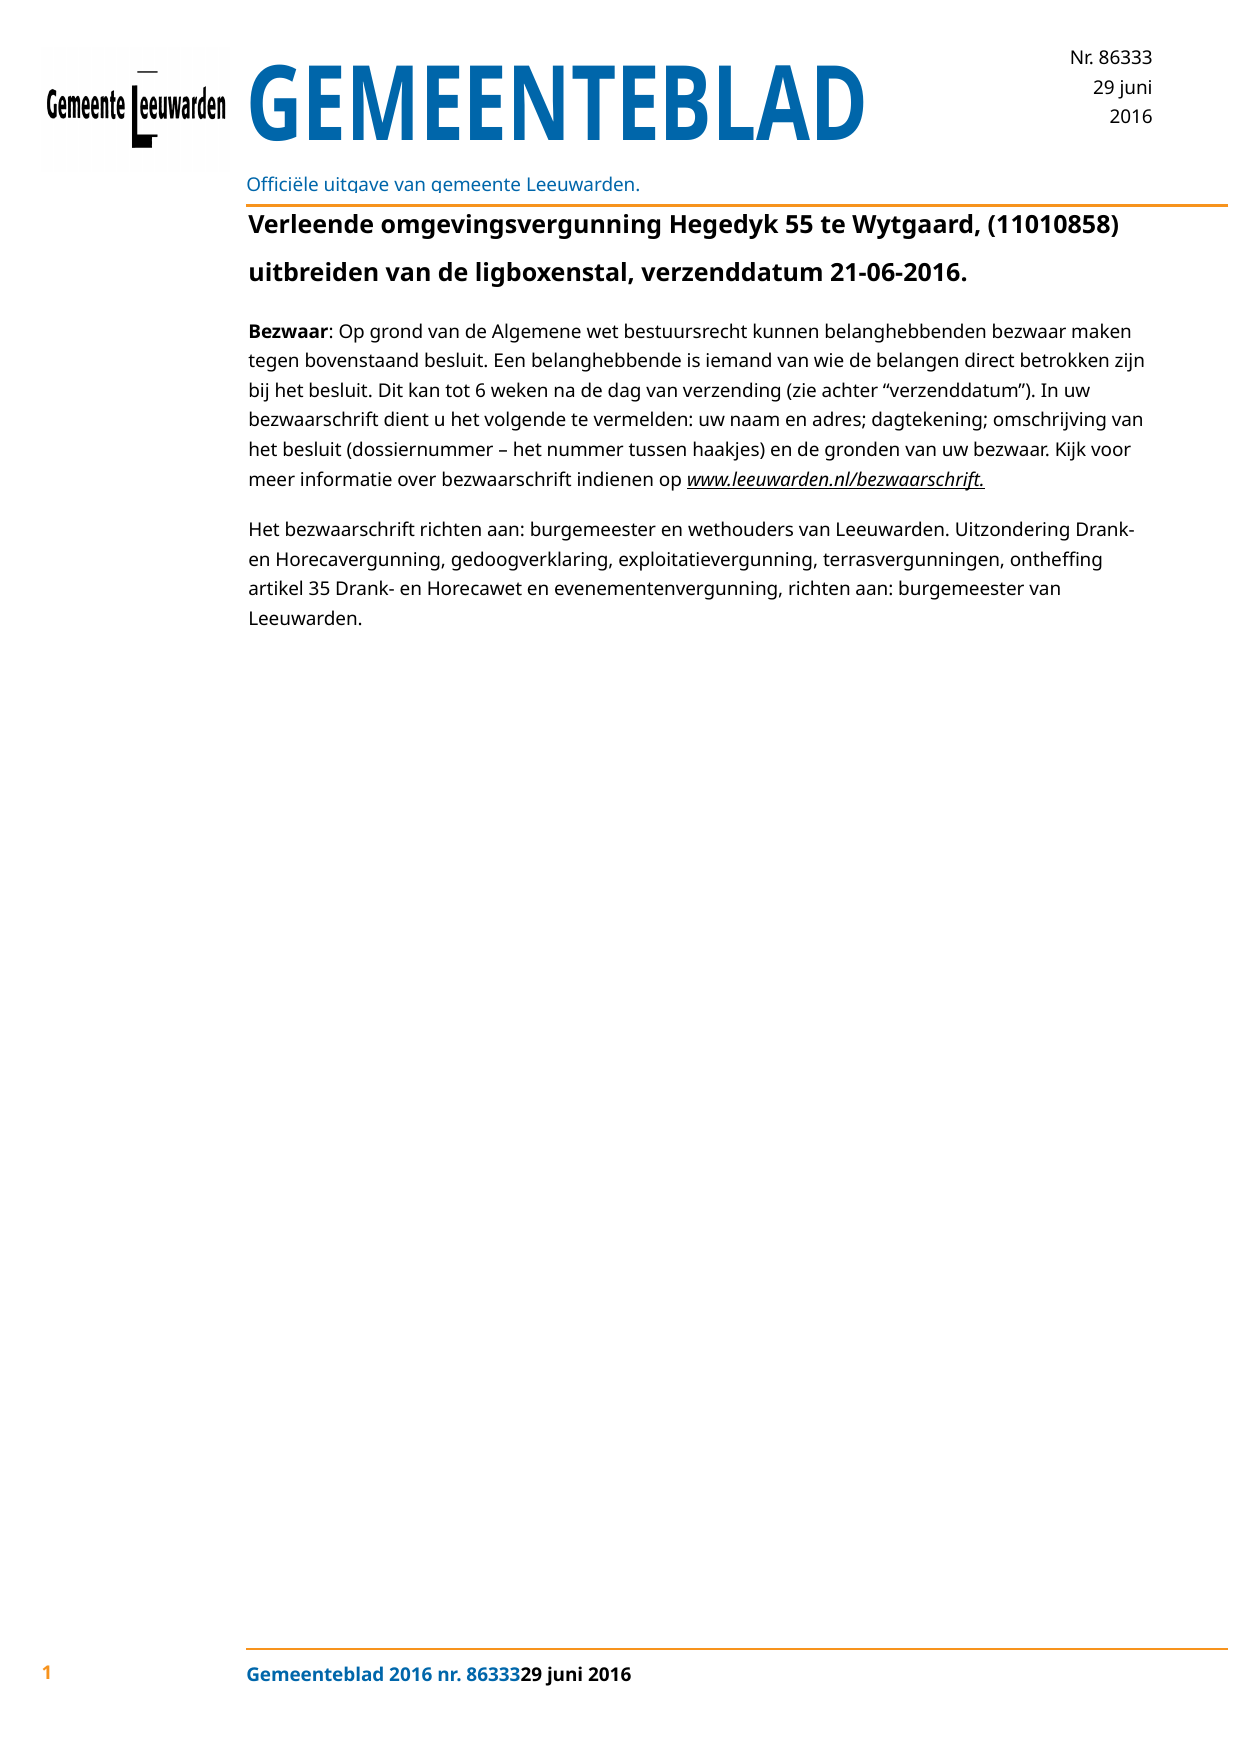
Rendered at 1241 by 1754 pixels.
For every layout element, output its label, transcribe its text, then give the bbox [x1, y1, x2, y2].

text Het bezwaarschrift richten aan: burgemeester en wethouders van Leeuwarden. Uitzondering Drank- en Horecavergunning, gedoogverklaring, exploitatievergunning, terrasvergunningen, ontheffing artikel 35 Drank- en Horecawet en evenementenvergunning, richten aan: burgemeester van Leeuwarden. [248, 516, 1152, 631]
picture [41, 47, 231, 172]
text Bezwaar: Op grond van de Algemene wet bestuursrecht kunnen belanghebbenden bezwaar maken tegen bovenstaand besluit. Een belanghebbende is iemand van wie de belangen direct betrokken zijn bij het besluit. Dit kan tot 6 weken na de dag van verzending (zie achter “verzenddatum”). In uw bezwaarschrift dient u het volgende te vermelden: uw naam en adres; dagtekening; omschrijving van het besluit (dossiernummer – het nummer tussen haakjes) en de gronden van uw bezwaar. Kijk voor meer informatie over bezwaarschrift indienen op www.leeuwarden.nl/bezwaarschrift. [248, 318, 1152, 492]
text Verleende omgevingsvergunning Hegedyk 55 te Wytgaard, (11010858) uitbreiden van de ligboxenstal, verzenddatum 21-06-2016. [248, 207, 1152, 288]
